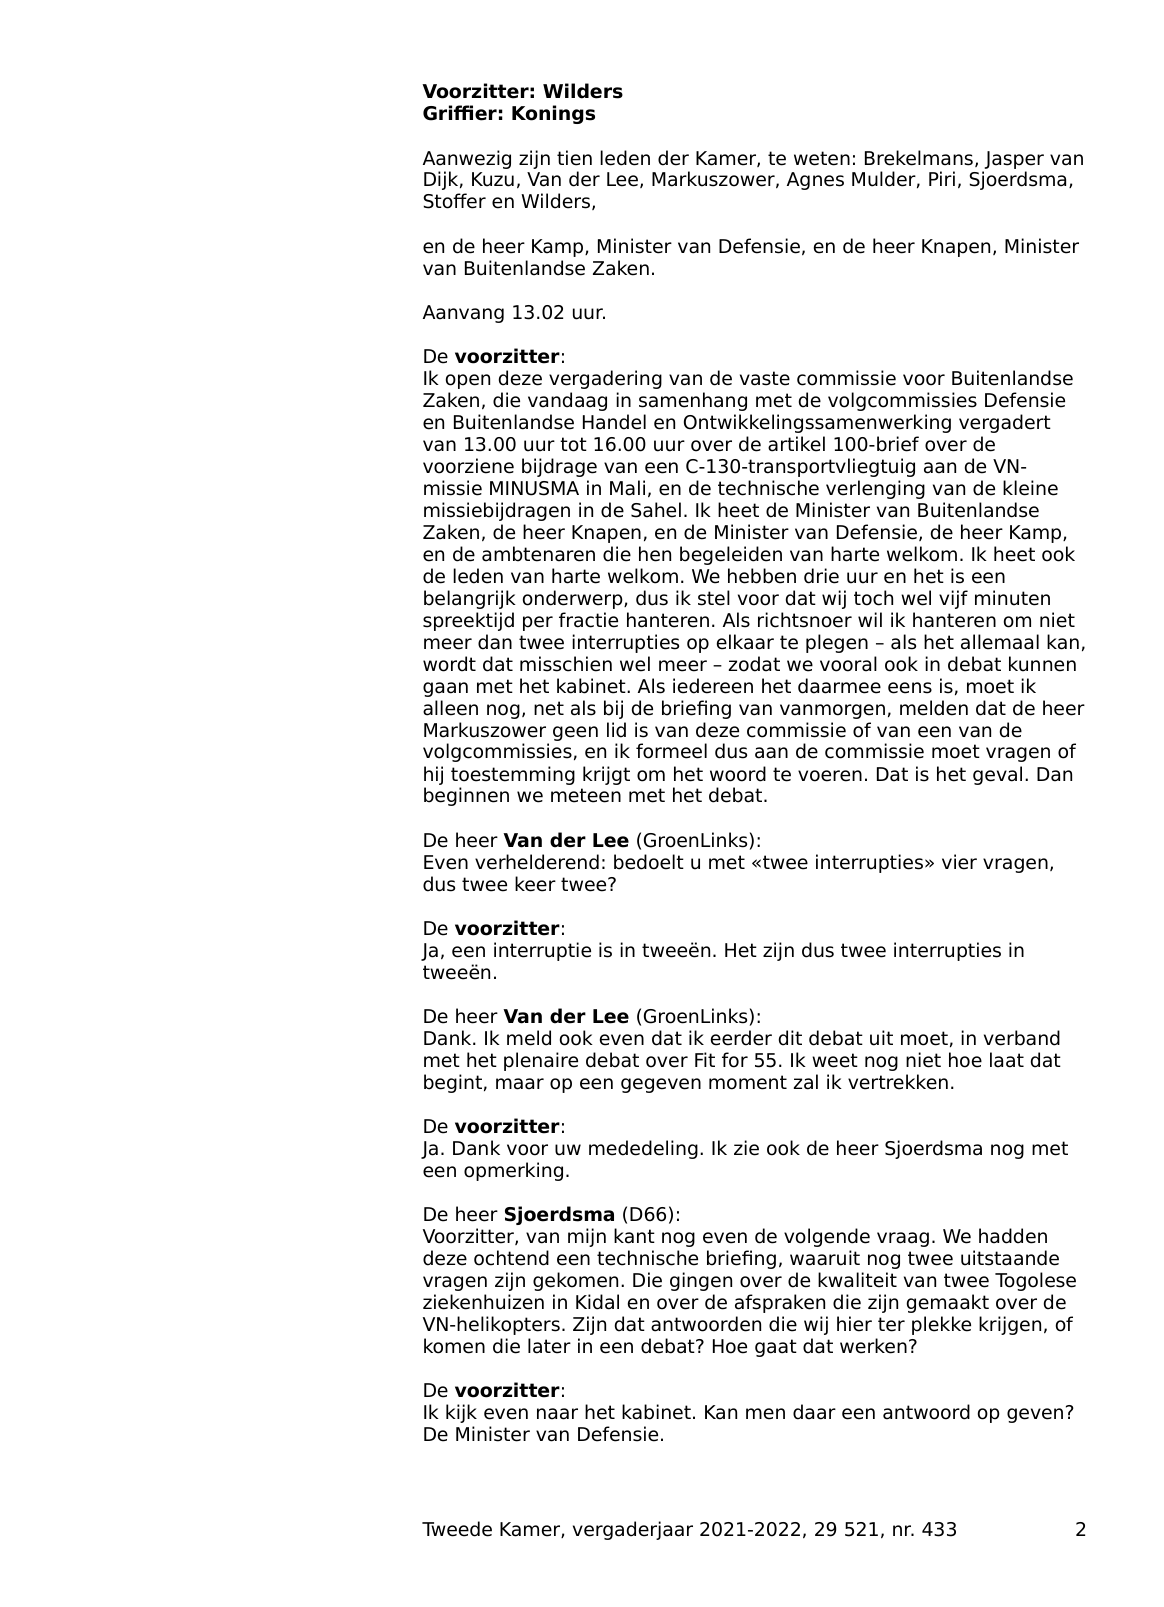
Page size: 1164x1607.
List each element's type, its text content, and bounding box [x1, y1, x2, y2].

text Aanvang 13.02 uur. [422, 302, 1087, 324]
text Aanwezig zijn tien leden der Kamer, te weten: Brekelmans, Jasper van Dijk, Kuzu, Van der Lee, Markuszower, Agnes Mulder, Piri, Sjoerdsma, Stoffer en Wilders, [422, 147, 1087, 213]
text De voorzitter: [422, 346, 1087, 368]
text De heer Van der Lee (GroenLinks): [422, 1006, 1087, 1028]
text Ik open deze vergadering van de vaste commissie voor Buitenlandse Zaken, die vandaag in samenhang met de volgcommissies Defensie en Buitenlandse Handel en Ontwikkelingssamenwerking vergadert van 13.00 uur tot 16.00 uur over de artikel 100-brief over de voorziene bijdrage van een C-130-transportvliegtuig aan de VN-missie MINUSMA in Mali, en de technische verlenging van de kleine missiebijdragen in de Sahel. Ik heet de Minister van Buitenlandse Zaken, de heer Knapen, en de Minister van Defensie, de heer Kamp, en de ambtenaren die hen begeleiden van harte welkom. Ik heet ook de leden van harte welkom. We hebben drie uur en het is een belangrijk onderwerp, dus ik stel voor dat wij toch wel vijf minuten spreektijd per fractie hanteren. Als richtsnoer wil ik hanteren om niet meer dan twee interrupties op elkaar te plegen – als het allemaal kan, wordt dat misschien wel meer – zodat we vooral ook in debat kunnen gaan met het kabinet. Als iedereen het daarmee eens is, moet ik alleen nog, net als bij de briefing van vanmorgen, melden dat de heer Markuszower geen lid is van deze commissie of van een van de volgcommissies, en ik formeel dus aan de commissie moet vragen of hij toestemming krijgt om het woord te voeren. Dat is het geval. Dan beginnen we meteen met het debat. [422, 368, 1087, 807]
text Voorzitter: Wilders [422, 81, 1087, 103]
text Voorzitter, van mijn kant nog even de volgende vraag. We hadden deze ochtend een technische briefing, waaruit nog twee uitstaande vragen zijn gekomen. Die gingen over de kwaliteit van twee Togolese ziekenhuizen in Kidal en over de afspraken die zijn gemaakt over de VN-helikopters. Zijn dat antwoorden die wij hier ter plekke krijgen, of komen die later in een debat? Hoe gaat dat werken? [422, 1226, 1087, 1358]
text Ik kijk even naar het kabinet. Kan men daar een antwoord op geven? De Minister van Defensie. [422, 1402, 1087, 1446]
text De heer Van der Lee (GroenLinks): [422, 829, 1087, 852]
text De voorzitter: [422, 918, 1087, 940]
text De voorzitter: [422, 1116, 1087, 1138]
text en de heer Kamp, Minister van Defensie, en de heer Knapen, Minister van Buitenlandse Zaken. [422, 236, 1087, 279]
text De voorzitter: [422, 1380, 1087, 1402]
text Dank. Ik meld ook even dat ik eerder dit debat uit moet, in verband met het plenaire debat over Fit for 55. Ik weet nog niet hoe laat dat begint, maar op een gegeven moment zal ik vertrekken. [422, 1028, 1087, 1094]
text Even verhelderend: bedoelt u met «twee interrupties» vier vragen, dus twee keer twee? [422, 852, 1087, 896]
text Griffier: Konings [422, 103, 1087, 125]
text De heer Sjoerdsma (D66): [422, 1204, 1087, 1226]
text Ja, een interruptie is in tweeën. Het zijn dus twee interrupties in tweeën. [422, 940, 1087, 984]
text Ja. Dank voor uw mededeling. Ik zie ook de heer Sjoerdsma nog met een opmerking. [422, 1138, 1087, 1182]
